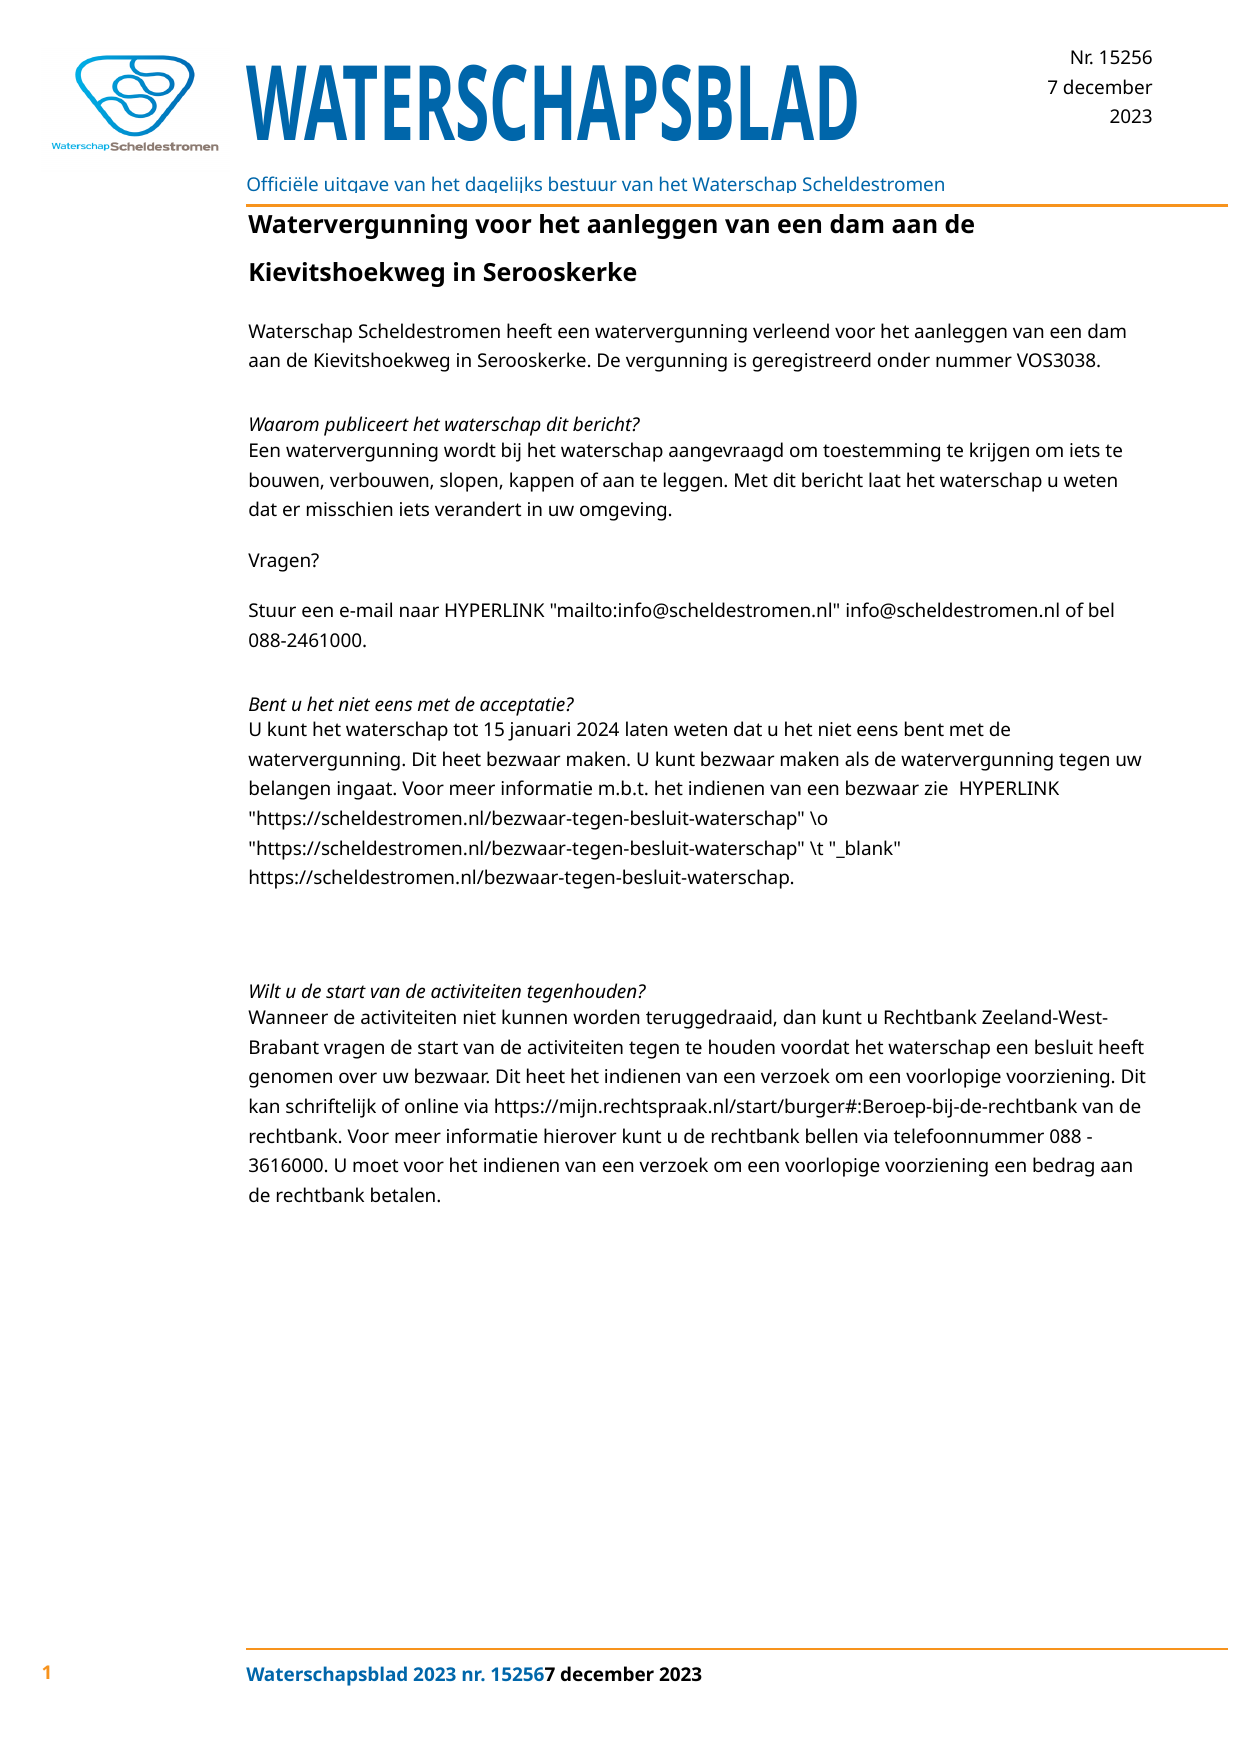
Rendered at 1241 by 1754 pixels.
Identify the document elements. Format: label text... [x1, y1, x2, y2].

picture [41, 47, 231, 172]
text Stuur een e-mail naar HYPERLINK "mailto:info@scheldestromen.nl" info@scheldestromen.nl of bel 088-2461000. [248, 597, 1152, 652]
text Wanneer de activiteiten niet kunnen worden teruggedraaid, dan kunt u Rechtbank Zeeland-West-Brabant vragen de start van de activiteiten tegen te houden voordat het waterschap een besluit heeft genomen over uw bezwaar. Dit heet het indienen van een verzoek om een voorlopige voorziening. Dit kan schriftelijk of online via https://mijn.rechtspraak.nl/start/burger#:Beroep-bij-de-rechtbank van de rechtbank. Voor meer informatie hierover kunt u de rechtbank bellen via telefoonnummer 088 - 3616000. U moet voor het indienen van een verzoek om een voorlopige voorziening een bedrag aan de rechtbank betalen. [248, 1004, 1152, 1208]
text Vragen? [248, 547, 1152, 572]
text Bent u het niet eens met de acceptatie? [248, 691, 1152, 716]
text U kunt het waterschap tot 15 januari 2024 laten weten dat u het niet eens bent met de watervergunning. Dit heet bezwaar maken. U kunt bezwaar maken als de watervergunning tegen uw belangen ingaat. Voor meer informatie m.b.t. het indienen van een bezwaar zie HYPERLINK "https://scheldestromen.nl/bezwaar-tegen-besluit-waterschap" \o "https://scheldestromen.nl/bezwaar-tegen-besluit-waterschap" \t "_blank" https://scheldestromen.nl/bezwaar-tegen-besluit-waterschap. [248, 716, 1152, 890]
text Een watervergunning wordt bij het waterschap aangevraagd om toestemming te krijgen om iets te bouwen, verbouwen, slopen, kappen of aan te leggen. Met dit bericht laat het waterschap u weten dat er misschien iets verandert in uw omgeving. [248, 437, 1152, 522]
text Watervergunning voor het aanleggen van een dam aan de Kievitshoekweg in Serooskerke [248, 207, 1152, 288]
text Wilt u de start van de activiteiten tegenhouden? [248, 979, 1152, 1004]
text Waarom publiceert het waterschap dit bericht? [248, 411, 1152, 437]
text Waterschap Scheldestromen heeft een watervergunning verleend voor het aanleggen van een dam aan de Kievitshoekweg in Serooskerke. De vergunning is geregistreerd onder nummer VOS3038. [248, 318, 1152, 373]
